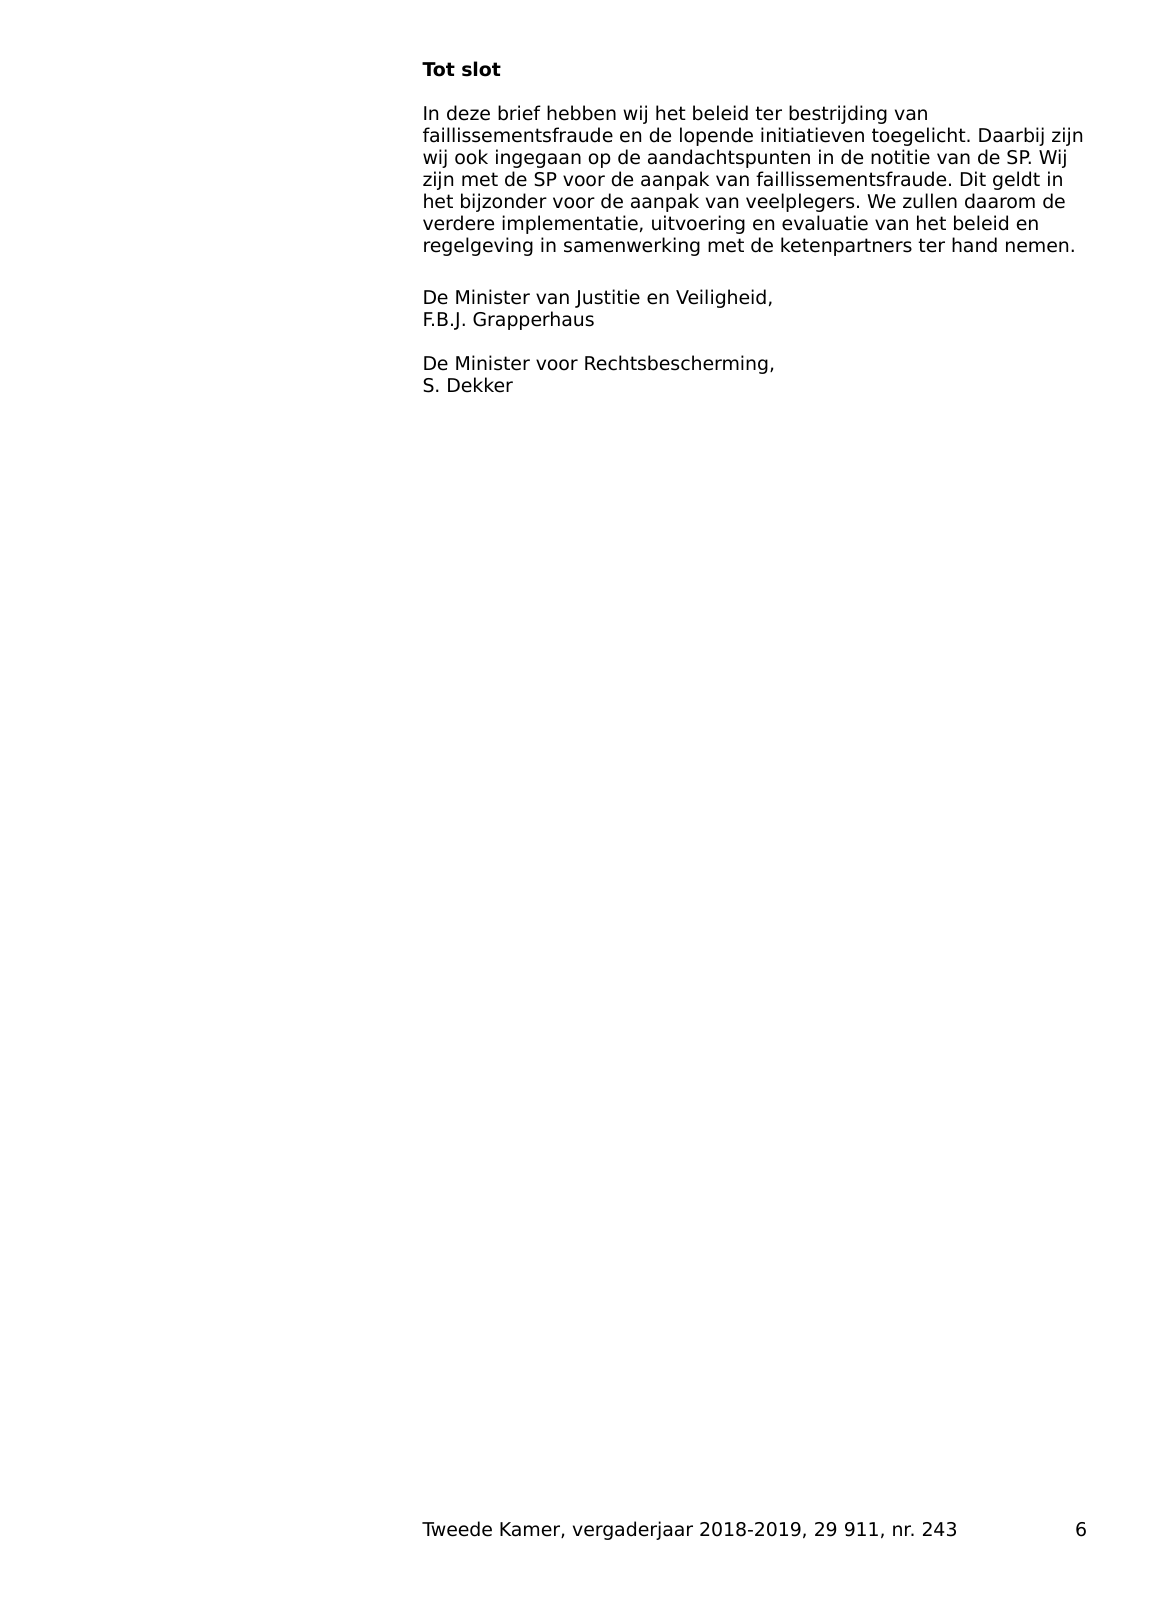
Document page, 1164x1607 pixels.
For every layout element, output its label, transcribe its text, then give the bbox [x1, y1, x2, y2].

subtitle Tot slot [422, 59, 1087, 81]
text De Minister van Justitie en Veiligheid, F.B.J. Grapperhaus [422, 287, 1087, 331]
text De Minister voor Rechtsbescherming, S. Dekker [422, 353, 1087, 397]
text In deze brief hebben wij het beleid ter bestrijding van faillissementsfraude en de lopende initiatieven toegelicht. Daarbij zijn wij ook ingegaan op de aandachtspunten in de notitie van de SP. Wij zijn met de SP voor de aanpak van faillissementsfraude. Dit geldt in het bijzonder voor de aanpak van veelplegers. We zullen daarom de verdere implementatie, uitvoering en evaluatie van het beleid en regelgeving in samenwerking met de ketenpartners ter hand nemen. [422, 103, 1087, 257]
